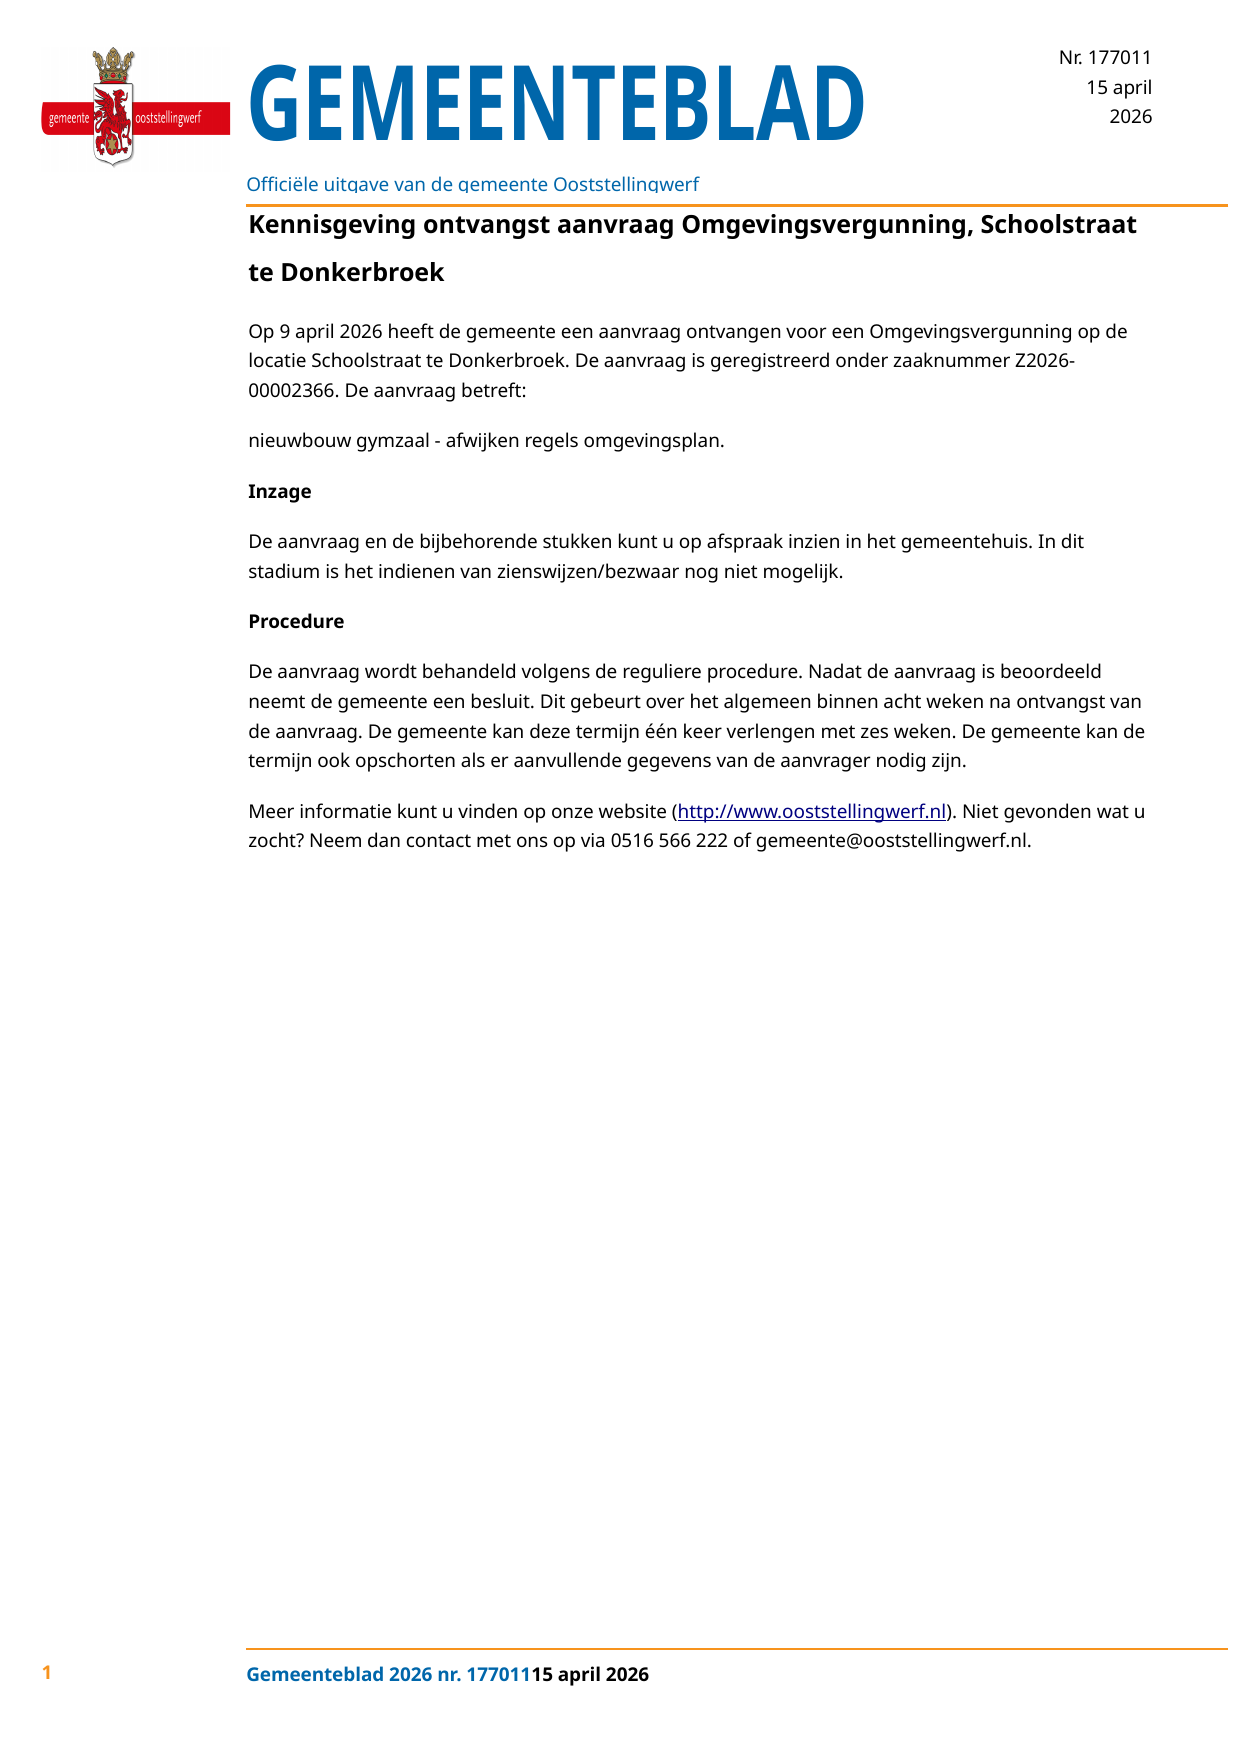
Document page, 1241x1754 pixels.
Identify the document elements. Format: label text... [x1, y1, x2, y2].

text Meer informatie kunt u vinden op onze website (http://www.ooststellingwerf.nl). Niet gevonden wat u zocht? Neem dan contact met ons op via 0516 566 222 of gemeente@ooststellingwerf.nl. [248, 798, 1152, 853]
text Op 9 april 2026 heeft de gemeente een aanvraag ontvangen voor een Omgevingsvergunning op de locatie Schoolstraat te Donkerbroek. De aanvraag is geregistreerd onder zaaknummer Z2026-00002366. De aanvraag betreft: [248, 318, 1152, 403]
text Kennisgeving ontvangst aanvraag Omgevingsvergunning, Schoolstraat te Donkerbroek [248, 207, 1152, 288]
text De aanvraag en de bijbehorende stukken kunt u op afspraak inzien in het gemeentehuis. In dit stadium is het indienen van zienswijzen/bezwaar nog niet mogelijk. [248, 528, 1152, 584]
text Inzage [248, 478, 1152, 504]
text Procedure [248, 608, 1152, 634]
text De aanvraag wordt behandeld volgens de reguliere procedure. Nadat de aanvraag is beoordeeld neemt de gemeente een besluit. Dit gebeurt over het algemeen binnen acht weken na ontvangst van de aanvraag. De gemeente kan deze termijn één keer verlengen met zes weken. De gemeente kan de termijn ook opschorten als er aanvullende gegevens van de aanvrager nodig zijn. [248, 659, 1152, 773]
picture [41, 47, 231, 172]
text nieuwbouw gymzaal - afwijken regels omgevingsplan. [248, 427, 1152, 453]
